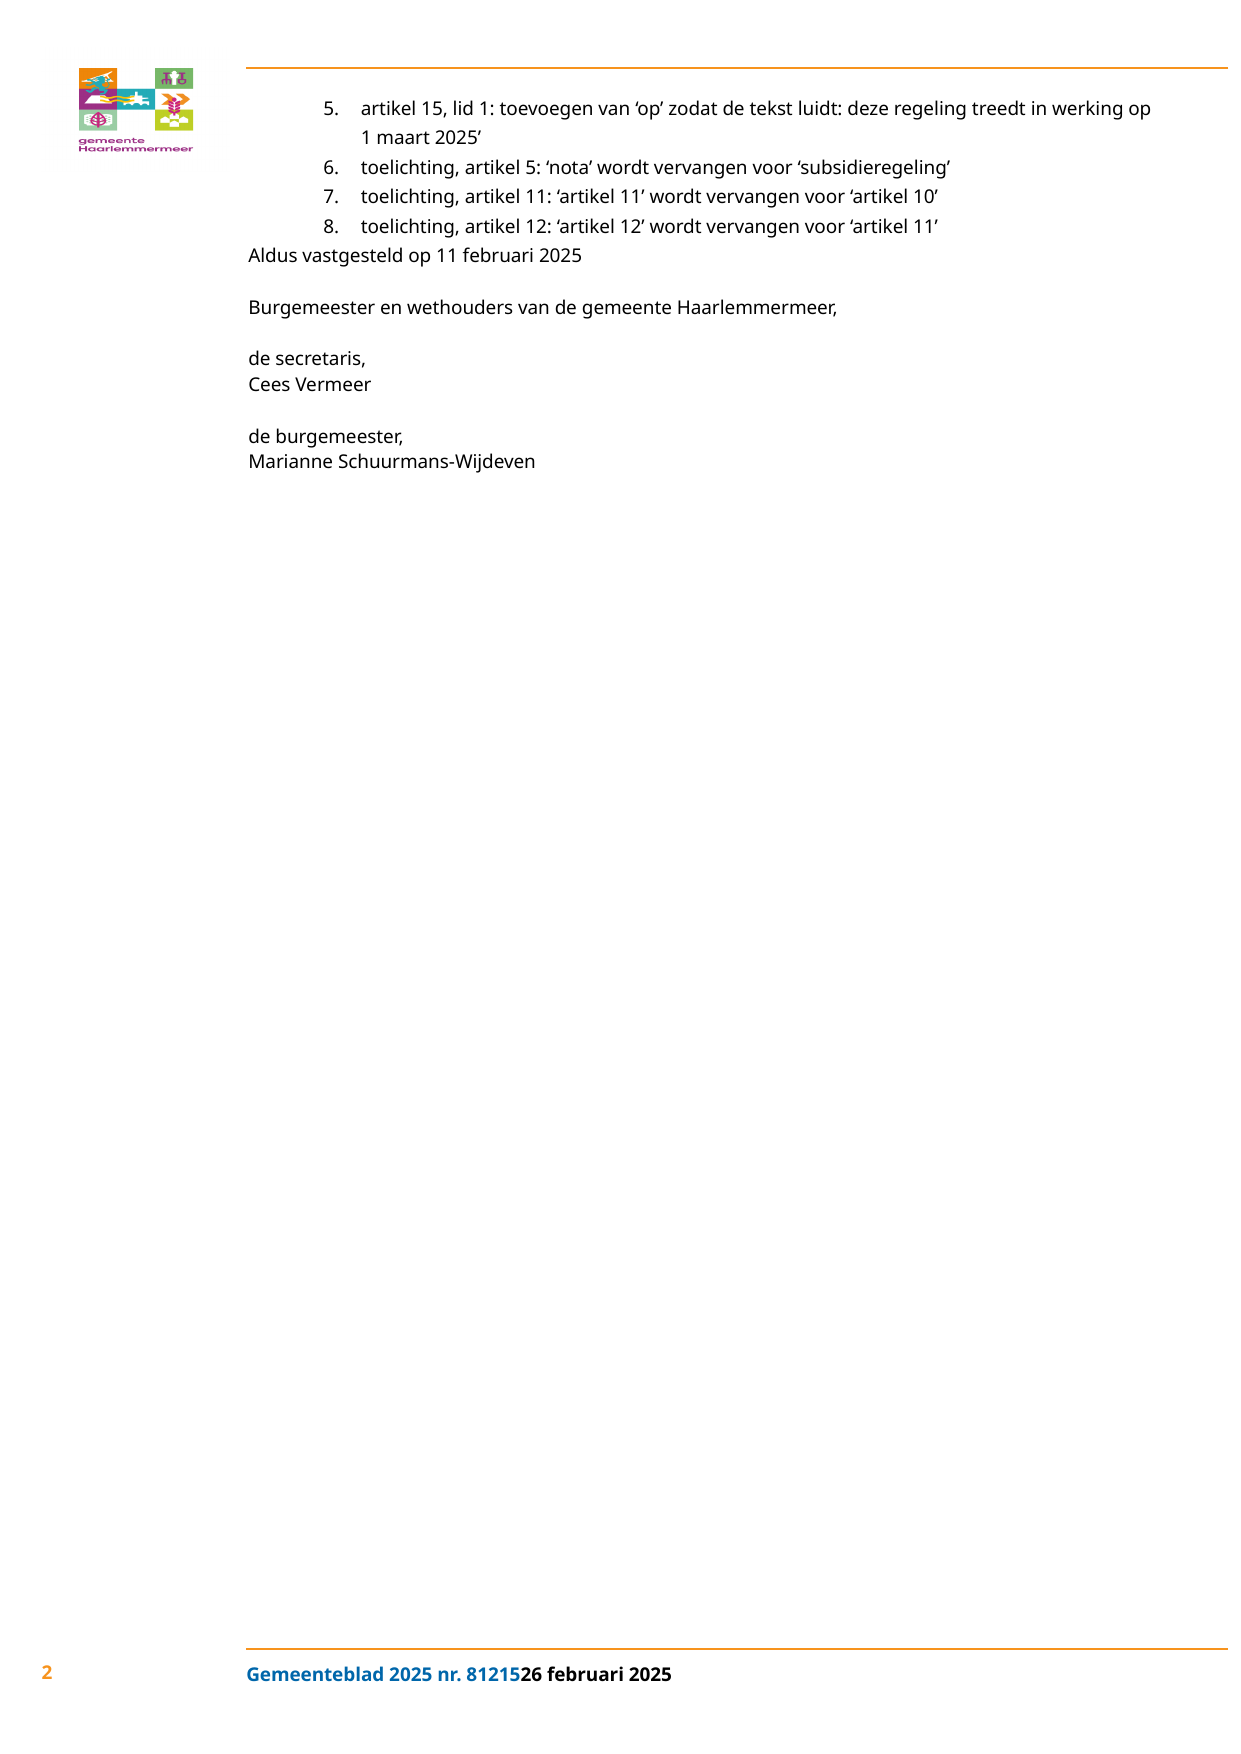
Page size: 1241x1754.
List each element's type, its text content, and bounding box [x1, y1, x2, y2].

list artikel 15, lid 1: toevoegen van ‘op’ zodat de tekst luidt: deze regeling treedt in werking op 1 maart 2025’ [323, 95, 1152, 150]
text Burgemeester en wethouders van de gemeente Haarlemmermeer, [248, 294, 1152, 320]
picture [41, 47, 231, 172]
list toelichting, artikel 12: ‘artikel 12’ wordt vervangen voor ‘artikel 11’ [323, 213, 1152, 239]
list toelichting, artikel 11: ‘artikel 11’ wordt vervangen voor ‘artikel 10’ [323, 183, 1152, 209]
text Cees Vermeer [248, 371, 1152, 397]
text de secretaris, [248, 346, 1152, 371]
text Marianne Schuurmans-Wijdeven [248, 448, 1152, 474]
text Aldus vastgesteld op 11 februari 2025 [248, 243, 1152, 268]
list toelichting, artikel 5: ‘nota’ wordt vervangen voor ‘subsidieregeling’ [323, 154, 1152, 180]
text de burgemeester, [248, 423, 1152, 448]
